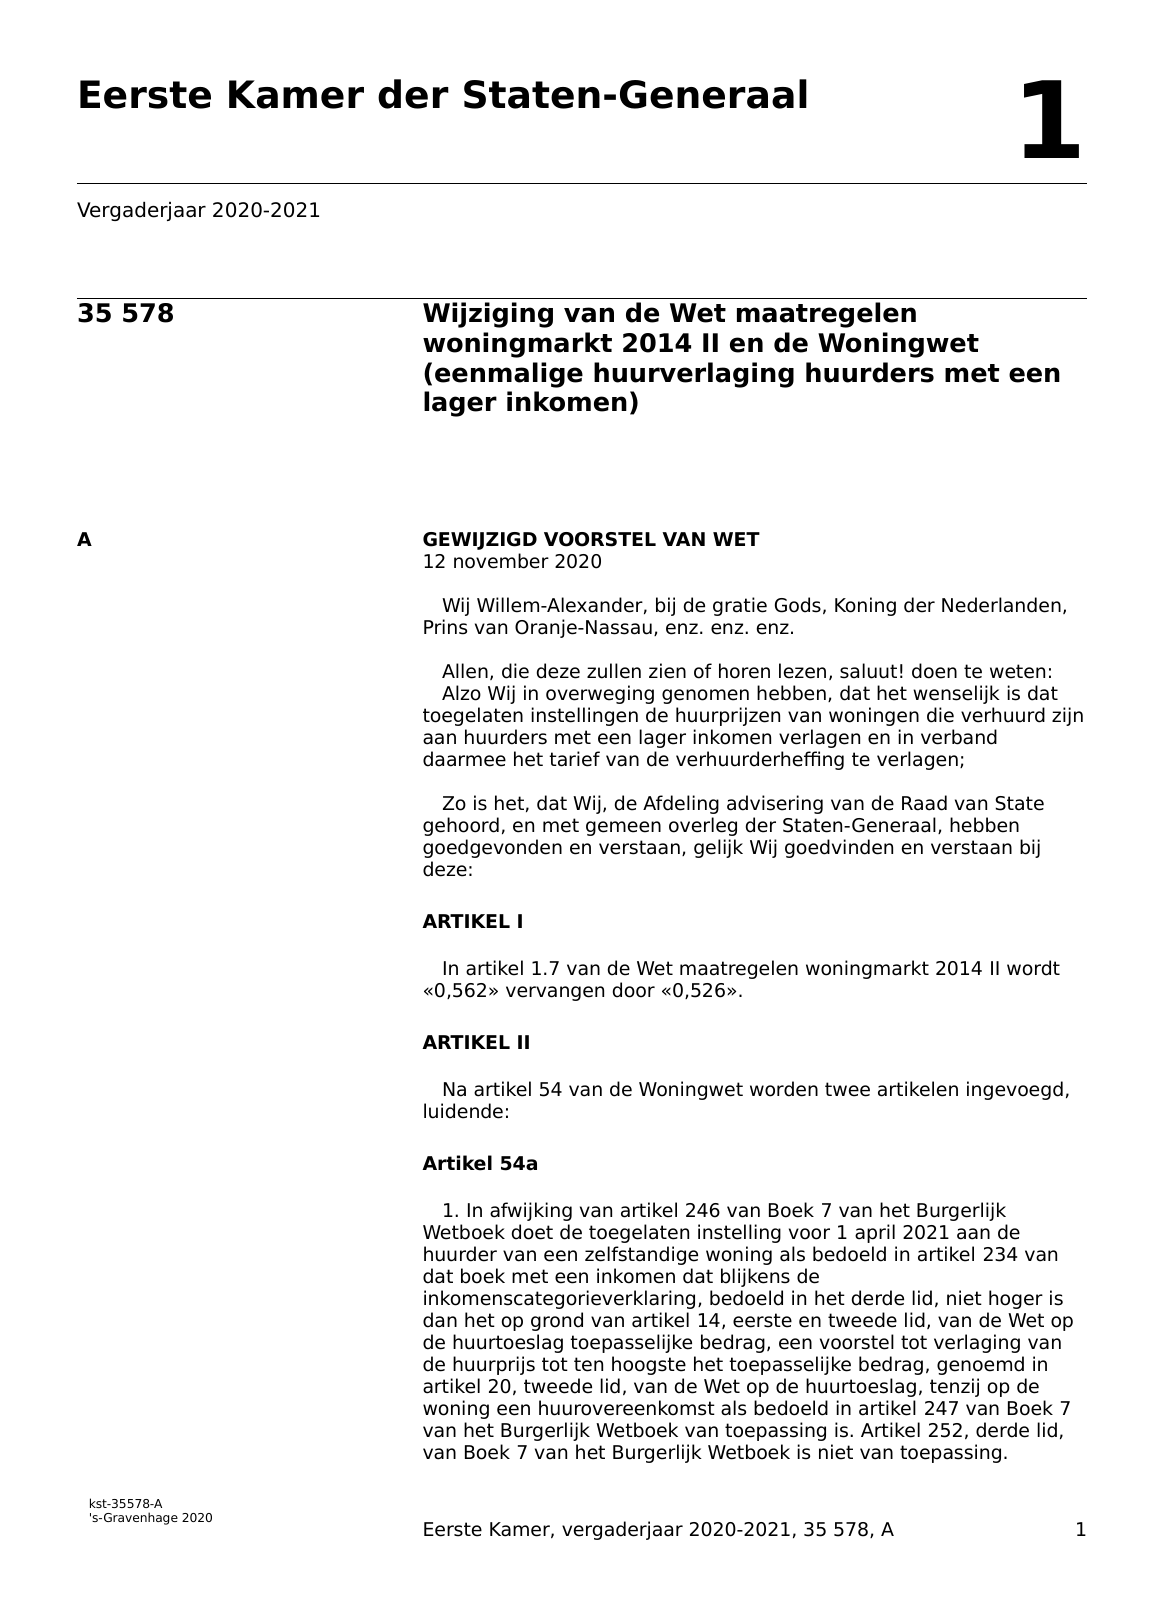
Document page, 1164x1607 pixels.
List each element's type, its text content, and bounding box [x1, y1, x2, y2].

subtitle 35 578 Wijziging van de Wet maatregelen woningmarkt 2014 II en de Woningwet (eenmalige huurverlaging huurders met een lager inkomen) [77, 299, 1087, 418]
text Na artikel 54 van de Woningwet worden twee artikelen ingevoegd, luidende: [422, 1079, 1087, 1123]
text Alzo Wij in overweging genomen hebben, dat het wenselijk is dat toegelaten instellingen de huurprijzen van woningen die verhuurd zijn aan huurders met een lager inkomen verlagen en in verband daarmee het tarief van de verhuurderheffing te verlagen; [422, 683, 1087, 771]
text 12 november 2020 [422, 551, 1087, 573]
text kst-35578-A [88, 1497, 323, 1511]
subtitle ARTIKEL II [422, 1032, 1087, 1054]
text Zo is het, dat Wij, de Afdeling advisering van de Raad van State gehoord, en met gemeen overleg der Staten-Generaal, hebben goedgevonden en verstaan, gelijk Wij goedvinden en verstaan bij deze: [422, 793, 1087, 881]
text In artikel 1.7 van de Wet maatregelen woningmarkt 2014 II wordt «0,562» vervangen door «0,526». [422, 958, 1087, 1002]
table_header Eerste Kamer der Staten-Generaal [77, 59, 886, 183]
text Wij Willem-Alexander, bij de gratie Gods, Koning der Nederlanden, Prins van Oranje-Nassau, enz. enz. enz. [422, 595, 1087, 639]
subtitle ARTIKEL I [422, 911, 1087, 933]
subtitle Artikel 54a [422, 1153, 1087, 1175]
text 1. In afwijking van artikel 246 van Boek 7 van het Burgerlijk Wetboek doet de toegelaten instelling voor 1 april 2021 aan de huurder van een zelfstandige woning als bedoeld in artikel 234 van dat boek met een inkomen dat blijkens de inkomenscategorieverklaring, bedoeld in het derde lid, niet hoger is dan het op grond van artikel 14, eerste en tweede lid, van de Wet op de huurtoeslag toepasselijke bedrag, een voorstel tot verlaging van de huurprijs tot ten hoogste het toepasselijke bedrag, genoemd in artikel 20, tweede lid, van de Wet op de huurtoeslag, tenzij op de woning een huurovereenkomst als bedoeld in artikel 247 van Boek 7 van het Burgerlijk Wetboek van toepassing is. Artikel 252, derde lid, van Boek 7 van het Burgerlijk Wetboek is niet van toepassing. [422, 1200, 1087, 1464]
table_cell Vergaderjaar 2020-2021 [77, 184, 1087, 298]
subtitle A GEWIJZIGD VOORSTEL VAN WET [77, 529, 1087, 551]
text Allen, die deze zullen zien of horen lezen, saluut! doen te weten: [422, 661, 1087, 683]
table_header 1 [886, 59, 1087, 183]
text 's-Gravenhage 2020 [88, 1511, 323, 1525]
